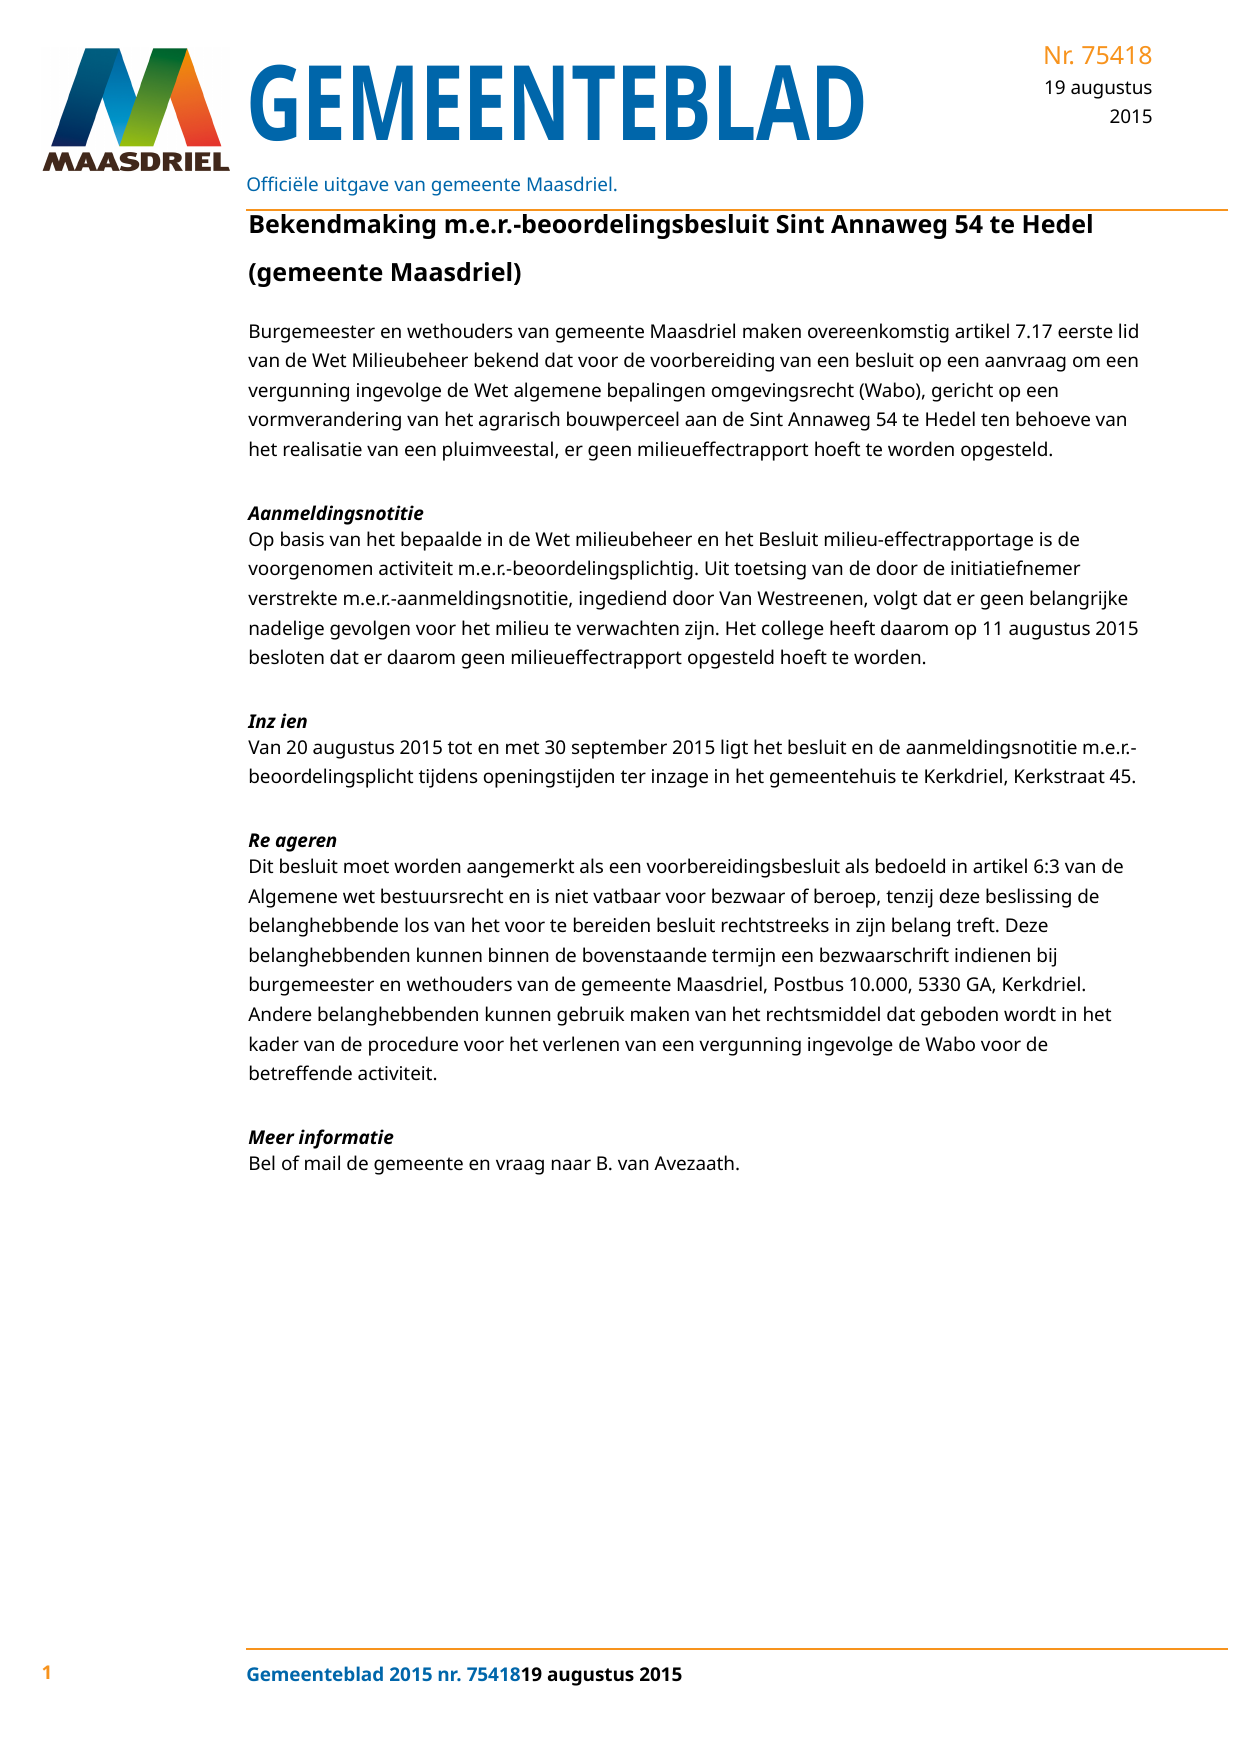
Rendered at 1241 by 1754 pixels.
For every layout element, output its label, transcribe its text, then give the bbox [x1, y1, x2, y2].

text Bekendmaking m.e.r.-beoordelingsbesluit Sint Annaweg 54 te Hedel (gemeente Maasdriel) [248, 211, 1152, 288]
text Re ageren [248, 827, 1152, 853]
text Dit besluit moet worden aangemerkt als een voorbereidingsbesluit als bedoeld in artikel 6:3 van de Algemene wet bestuursrecht en is niet vatbaar voor bezwaar of beroep, tenzij deze beslissing de belanghebbende los van het voor te bereiden besluit rechtstreeks in zijn belang treft. Deze belanghebbenden kunnen binnen de bovenstaande termijn een bezwaarschrift indienen bij burgemeester en wethouders van de gemeente Maasdriel, Postbus 10.000, 5330 GA, Kerkdriel. Andere belanghebbenden kunnen gebruik maken van het rechtsmiddel dat geboden wordt in het kader van de procedure voor het verlenen van een vergunning ingevolge de Wabo voor de betreffende activiteit. [248, 853, 1152, 1086]
text Aanmeldingsnotitie [248, 500, 1152, 526]
text Inz ien [248, 708, 1152, 734]
text Van 20 augustus 2015 tot en met 30 september 2015 ligt het besluit en de aanmeldingsnotitie m.e.r.-beoordelingsplicht tijdens openingstijden ter inzage in het gemeentehuis te Kerkdriel, Kerkstraat 45. [248, 734, 1152, 789]
text Burgemeester en wethouders van gemeente Maasdriel maken overeenkomstig artikel 7.17 eerste lid van de Wet Milieubeheer bekend dat voor de voorbereiding van een besluit op een aanvraag om een vergunning ingevolge de Wet algemene bepalingen omgevingsrecht (Wabo), gericht op een vormverandering van het agrarisch bouwperceel aan de Sint Annaweg 54 te Hedel ten behoeve van het realisatie van een pluimveestal, er geen milieueffectrapport hoeft te worden opgesteld. [248, 318, 1152, 462]
text Op basis van het bepaalde in de Wet milieubeheer en het Besluit milieu-effectrapportage is de voorgenomen activiteit m.e.r.-beoordelingsplichtig. Uit toetsing van de door de initiatiefnemer verstrekte m.e.r.-aanmeldingsnotitie, ingediend door Van Westreenen, volgt dat er geen belangrijke nadelige gevolgen voor het milieu te verwachten zijn. Het college heeft daarom op 11 augustus 2015 besloten dat er daarom geen milieueffectrapport opgesteld hoeft te worden. [248, 526, 1152, 670]
text Meer informatie [248, 1124, 1152, 1150]
picture [41, 47, 231, 172]
text Bel of mail de gemeente en vraag naar B. van Avezaath. [248, 1150, 1152, 1176]
